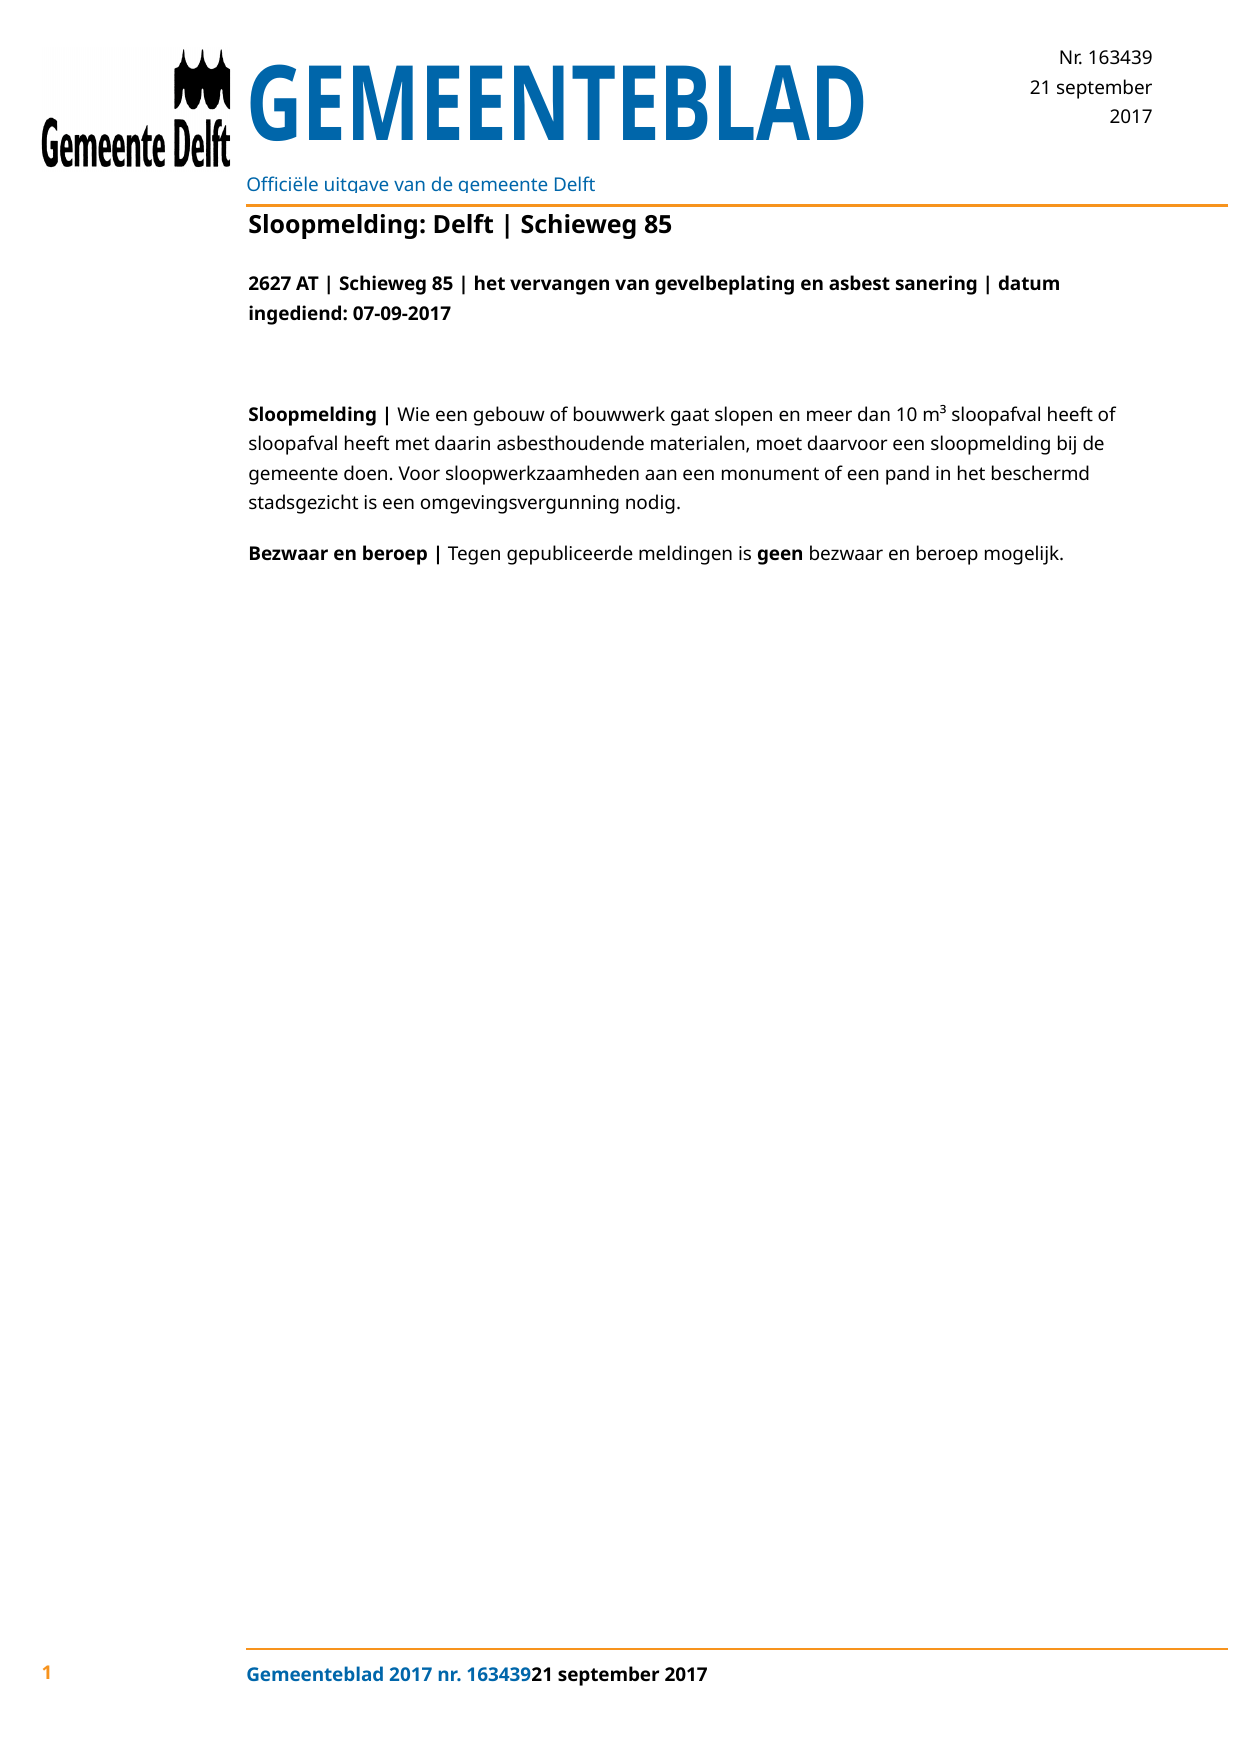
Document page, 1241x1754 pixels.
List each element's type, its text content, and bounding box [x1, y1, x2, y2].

text 2627 AT | Schieweg 85 | het vervangen van gevelbeplating en asbest sanering | datum ingediend: 07-09-2017 [248, 270, 1152, 326]
text Sloopmelding | Wie een gebouw of bouwwerk gaat slopen en meer dan 10 m³ sloopafval heeft of sloopafval heeft met daarin asbesthoudende materialen, moet daarvoor een sloopmelding bij de gemeente doen. Voor sloopwerkzaamheden aan een monument of een pand in het beschermd stadsgezicht is een omgevingsvergunning nodig. [248, 401, 1152, 515]
text Bezwaar en beroep | Tegen gepubliceerde meldingen is geen bezwaar en beroep mogelijk. [248, 540, 1152, 566]
picture [41, 47, 231, 172]
text Sloopmelding: Delft | Schieweg 85 [248, 207, 1152, 241]
